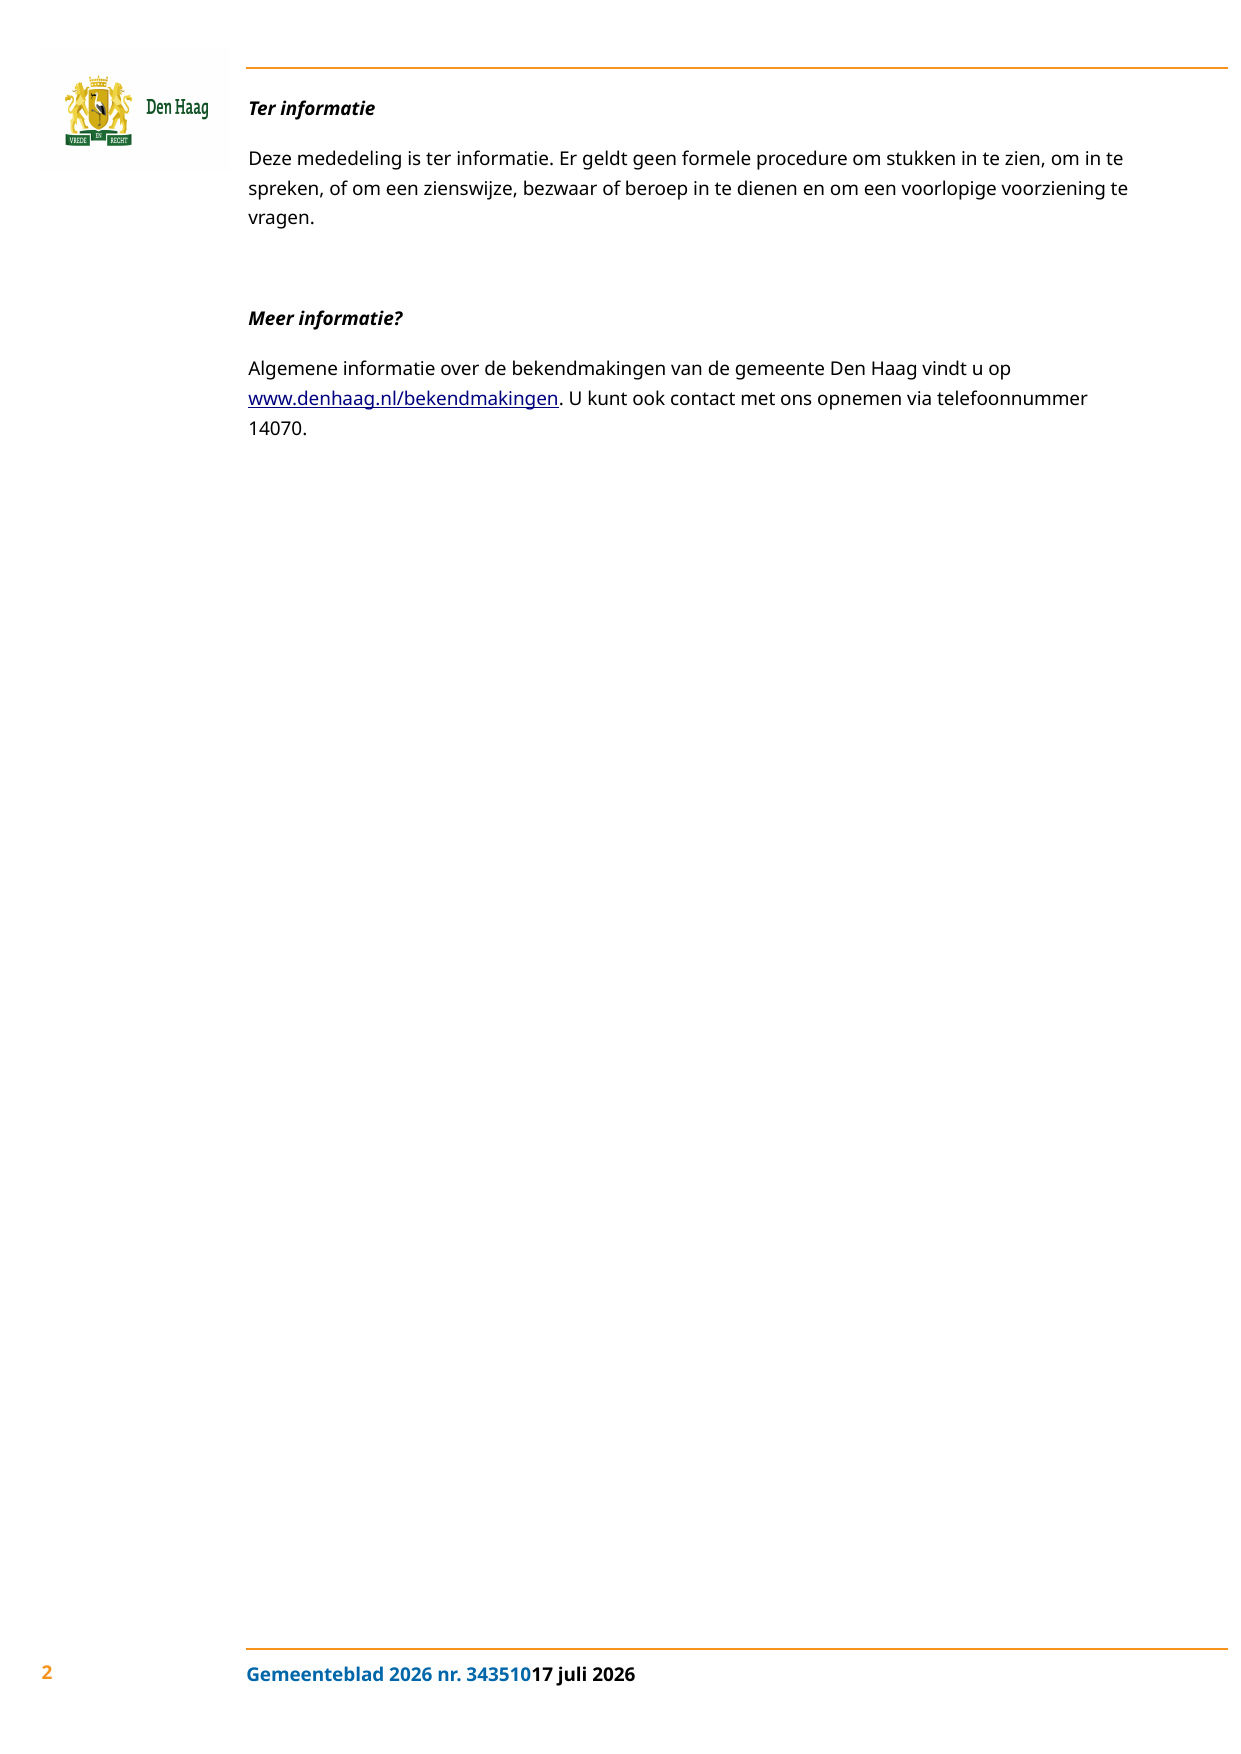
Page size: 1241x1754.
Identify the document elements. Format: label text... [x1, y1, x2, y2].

text Meer informatie? [248, 305, 1152, 331]
text Deze mededeling is ter informatie. Er geldt geen formele procedure om stukken in te zien, om in te spreken, of om een zienswijze, bezwaar of beroep in te dienen en om een voorlopige voorziening te vragen. [248, 145, 1152, 230]
text Ter informatie [248, 95, 1152, 121]
text Algemene informatie over de bekendmakingen van de gemeente Den Haag vindt u op www.denhaag.nl/bekendmakingen. U kunt ook contact met ons opnemen via telefoonnummer 14070. [248, 356, 1152, 441]
picture [41, 47, 231, 172]
